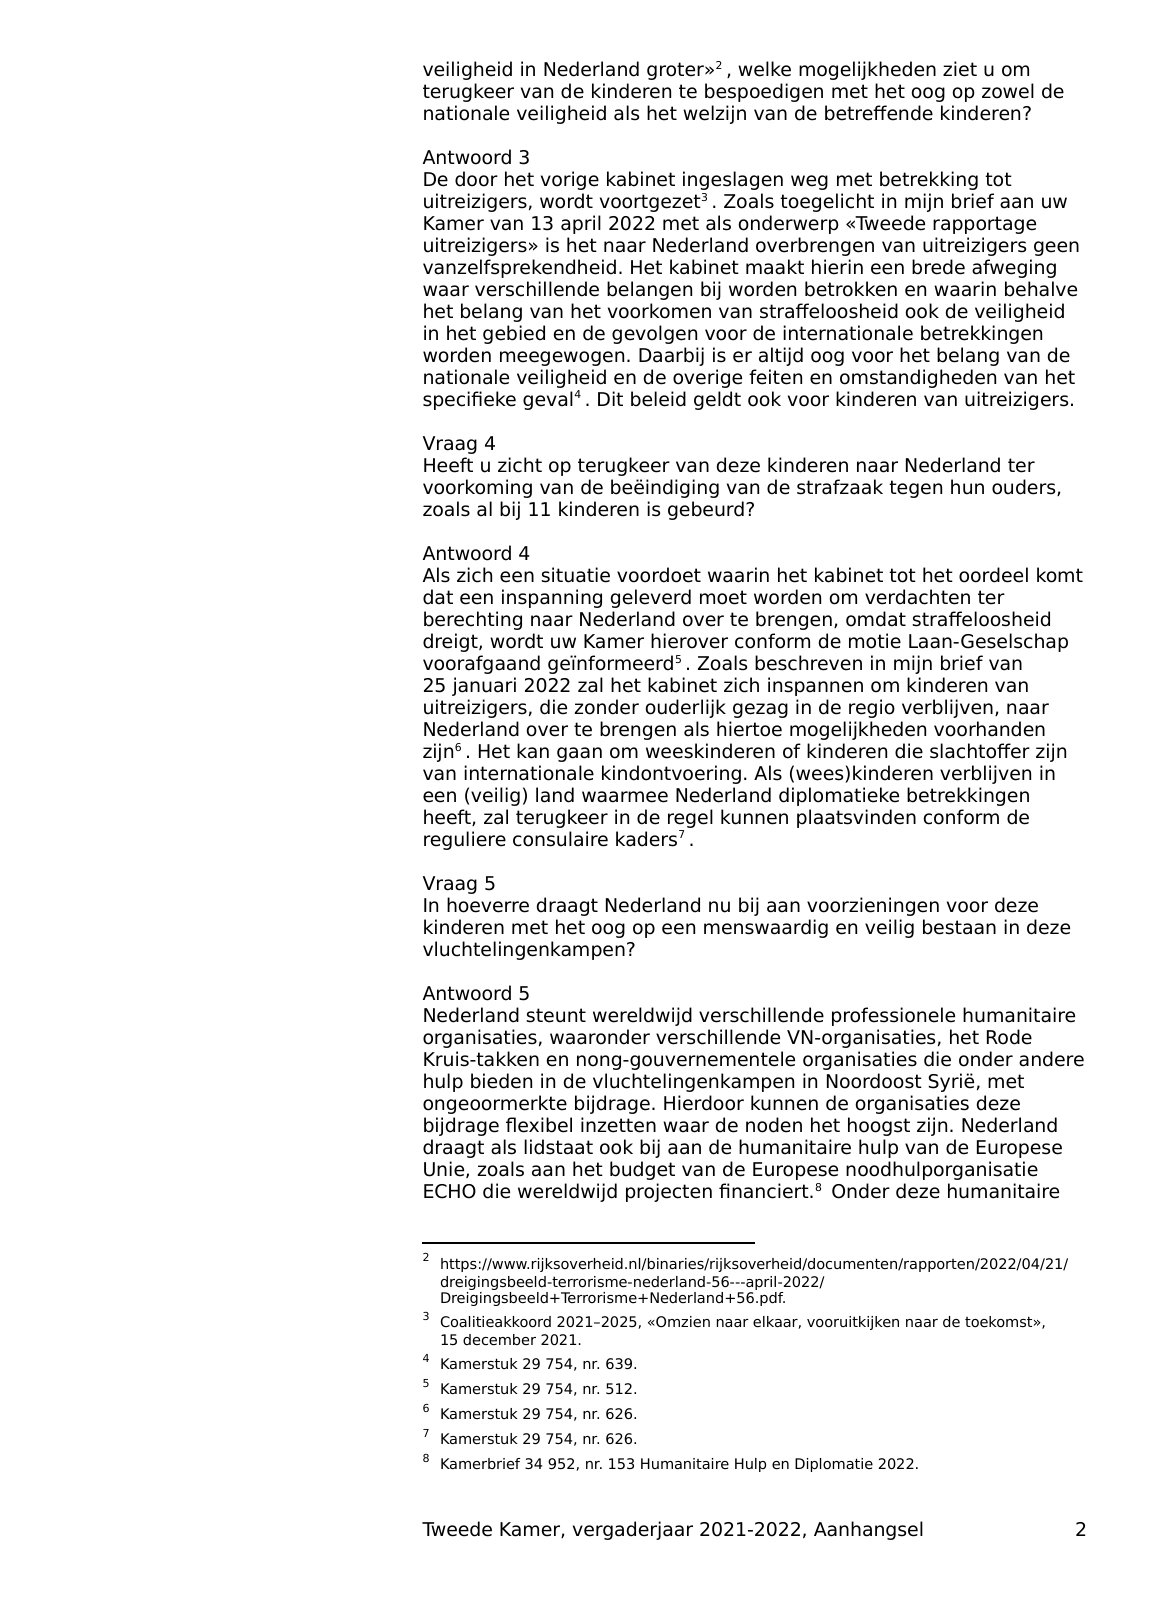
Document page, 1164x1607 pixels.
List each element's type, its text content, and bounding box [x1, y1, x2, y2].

text Als zich een situatie voordoet waarin het kabinet tot het oordeel komt dat een inspanning geleverd moet worden om verdachten ter berechting naar Nederland over te brengen, omdat straffeloosheid dreigt, wordt uw Kamer hierover conform de motie Laan-Geselschap voorafgaand geïnformeerd. Zoals beschreven in mijn brief van 25 januari 2022 zal het kabinet zich inspannen om kinderen van uitreizigers, die zonder ouderlijk gezag in de regio verblijven, naar Nederland over te brengen als hiertoe mogelijkheden voorhanden zijn. Het kan gaan om weeskinderen of kinderen die slachtoffer zijn van internationale kindontvoering. Als (wees)kinderen verblijven in een (veilig) land waarmee Nederland diplomatieke betrekkingen heeft, zal terugkeer in de regel kunnen plaatsvinden conform de reguliere consulaire kaders. [422, 565, 1087, 851]
text Coalitieakkoord 2021–2025, «Omzien naar elkaar, vooruitkijken naar de toekomst», 15 december 2021. [422, 1310, 1087, 1349]
text Vraag 5 [422, 873, 1087, 895]
text Nederland steunt wereldwijd verschillende professionele humanitaire organisaties, waaronder verschillende VN-organisaties, het Rode Kruis-takken en nong-gouvernementele organisaties die onder andere hulp bieden in de vluchtelingenkampen in Noordoost Syrië, met ongeoormerkte bijdrage. Hierdoor kunnen de organisaties deze bijdrage flexibel inzetten waar de noden het hoogst zijn. Nederland draagt als lidstaat ook bij aan de humanitaire hulp van de Europese Unie, zoals aan het budget van de Europese noodhulporganisatie ECHO die wereldwijd projecten financiert. Onder deze humanitaire [422, 1005, 1087, 1203]
text Antwoord 3 [422, 147, 1087, 169]
text Kamerbrief 34 952, nr. 153 Humanitaire Hulp en Diplomatie 2022. [422, 1452, 1087, 1474]
text Heeft u zicht op terugkeer van deze kinderen naar Nederland ter voorkoming van de beëindiging van de strafzaak tegen hun ouders, zoals al bij 11 kinderen is gebeurd? [422, 455, 1087, 521]
text Antwoord 4 [422, 543, 1087, 565]
text In hoeverre draagt Nederland nu bij aan voorzieningen voor deze kinderen met het oog op een menswaardig en veilig bestaan in deze vluchtelingenkampen? [422, 895, 1087, 961]
text Kamerstuk 29 754, nr. 626. [422, 1402, 1087, 1424]
text Kamerstuk 29 754, nr. 512. [422, 1377, 1087, 1399]
text Kamerstuk 29 754, nr. 639. [422, 1352, 1087, 1374]
text Antwoord 5 [422, 983, 1087, 1005]
text Kamerstuk 29 754, nr. 626. [422, 1427, 1087, 1449]
text De door het vorige kabinet ingeslagen weg met betrekking tot uitreizigers, wordt voortgezet. Zoals toegelicht in mijn brief aan uw Kamer van 13 april 2022 met als onderwerp «Tweede rapportage uitreizigers» is het naar Nederland overbrengen van uitreizigers geen vanzelfsprekendheid. Het kabinet maakt hierin een brede afweging waar verschillende belangen bij worden betrokken en waarin behalve het belang van het voorkomen van straffeloosheid ook de veiligheid in het gebied en de gevolgen voor de internationale betrekkingen worden meegewogen. Daarbij is er altijd oog voor het belang van de nationale veiligheid en de overige feiten en omstandigheden van het specifieke geval. Dit beleid geldt ook voor kinderen van uitreizigers. [422, 169, 1087, 411]
text Vraag 4 [422, 433, 1087, 455]
text https://www.rijksoverheid.nl/binaries/rijksoverheid/documenten/rapporten/2022/04/21/dreigingsbeeld-terrorisme-nederland-56---april-2022/Dreigingsbeeld+Terrorisme+Nederland+56.pdf. [422, 1252, 1087, 1307]
text veiligheid in Nederland groter», welke mogelijkheden ziet u om terugkeer van de kinderen te bespoedigen met het oog op zowel de nationale veiligheid als het welzijn van de betreffende kinderen? [422, 59, 1087, 125]
